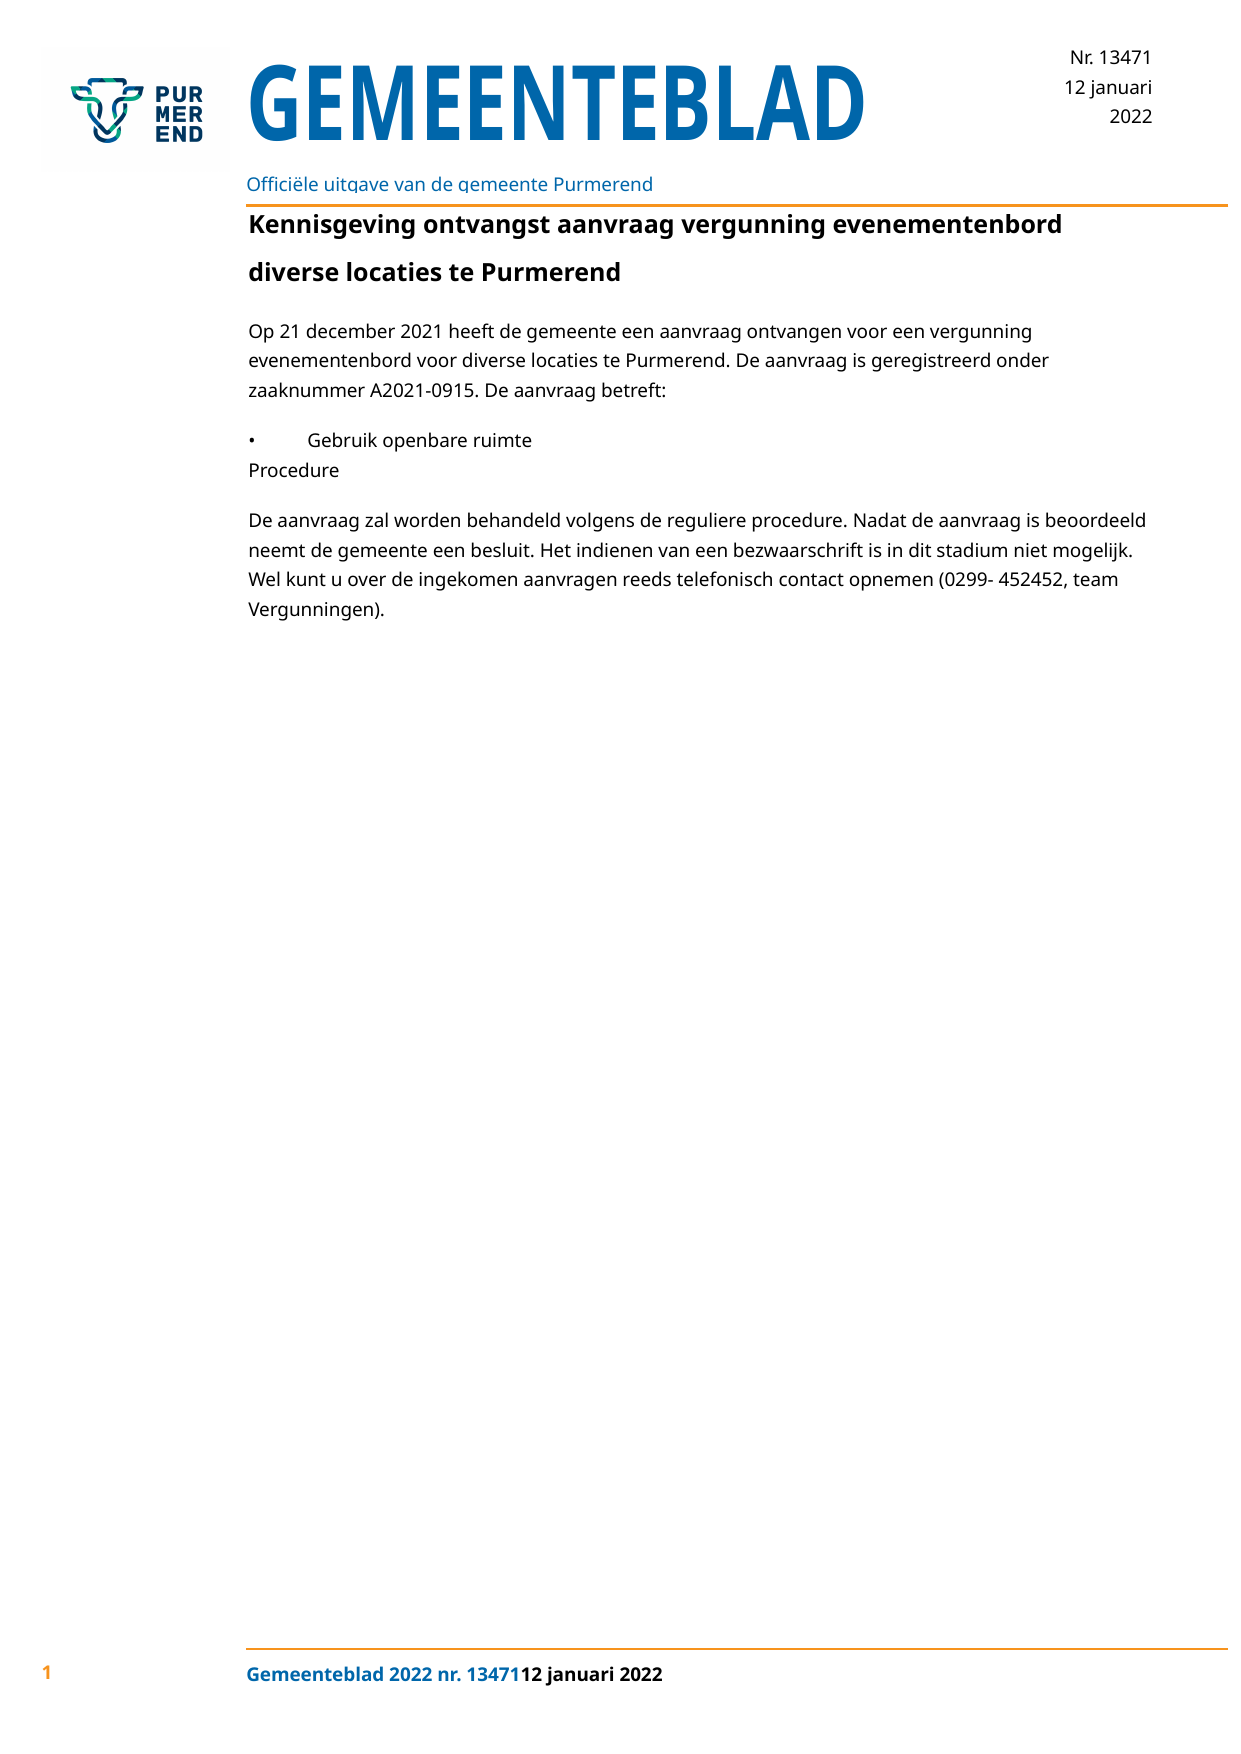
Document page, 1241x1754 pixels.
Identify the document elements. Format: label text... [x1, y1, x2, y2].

picture [41, 47, 231, 172]
text Procedure [248, 457, 1152, 483]
text Kennisgeving ontvangst aanvraag vergunning evenementenbord diverse locaties te Purmerend [248, 207, 1152, 288]
text Op 21 december 2021 heeft de gemeente een aanvraag ontvangen voor een vergunning evenementenbord voor diverse locaties te Purmerend. De aanvraag is geregistreerd onder zaaknummer A2021-0915. De aanvraag betreft: [248, 318, 1152, 403]
list Gebruik openbare ruimte [248, 427, 1152, 453]
text De aanvraag zal worden behandeld volgens de reguliere procedure. Nadat de aanvraag is beoordeeld neemt de gemeente een besluit. Het indienen van een bezwaarschrift is in dit stadium niet mogelijk. Wel kunt u over de ingekomen aanvragen reeds telefonisch contact opnemen (0299- 452452, team Vergunningen). [248, 507, 1152, 622]
